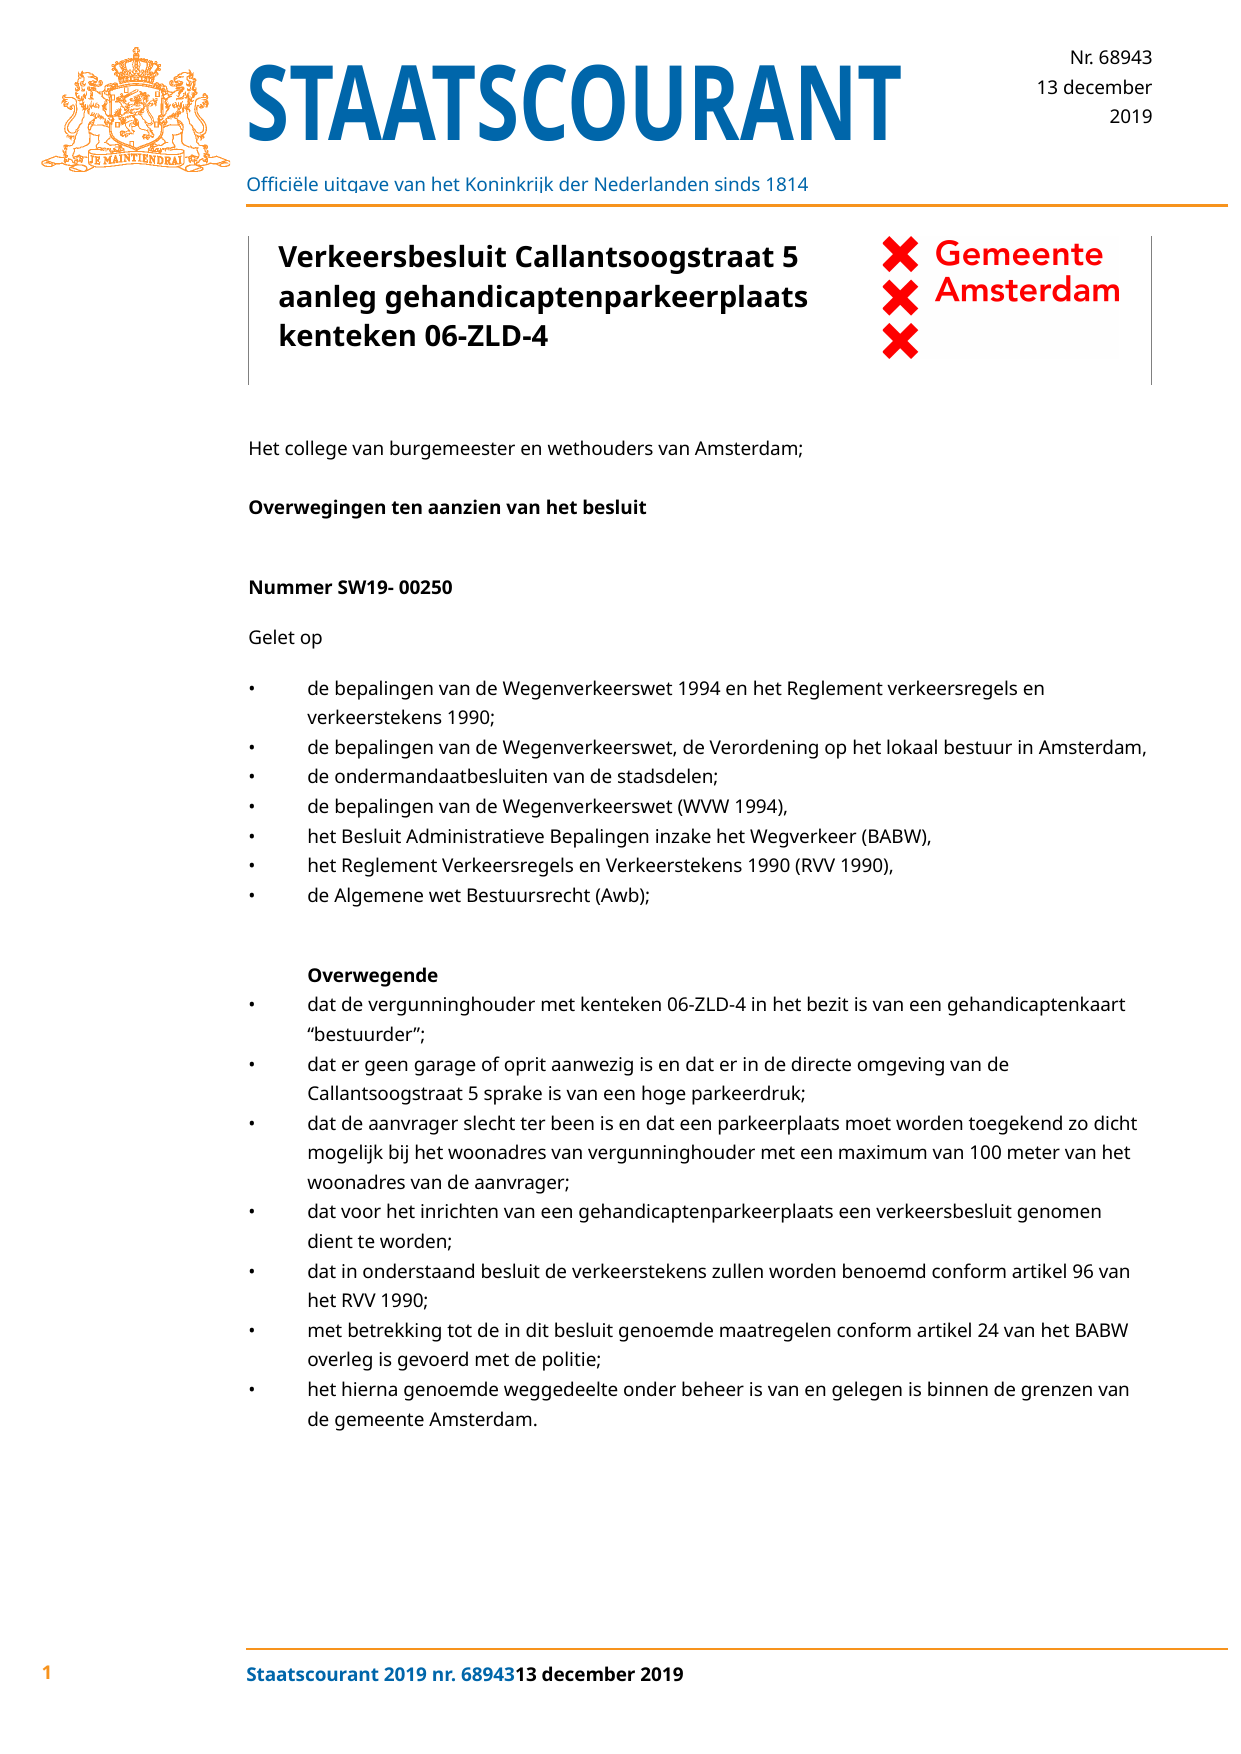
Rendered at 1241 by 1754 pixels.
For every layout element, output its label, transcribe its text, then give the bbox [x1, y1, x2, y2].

list Overwegende [248, 962, 1152, 988]
list dat er geen garage of oprit aanwezig is en dat er in de directe omgeving van de Callantsoogstraat 5 sprake is van een hoge parkeerdruk; [248, 1051, 1152, 1106]
list de Algemene wet Bestuursrecht (Awb); [248, 882, 1152, 908]
text Overwegingen ten aanzien van het besluit [248, 494, 1152, 520]
list de ondermandaatbesluiten van de stadsdelen; [248, 764, 1152, 789]
list de bepalingen van de Wegenverkeerswet, de Verordening op het lokaal bestuur in Amsterdam, [248, 734, 1152, 760]
list dat voor het inrichten van een gehandicaptenparkeerplaats een verkeersbesluit genomen dient te worden; [248, 1199, 1152, 1254]
list de bepalingen van de Wegenverkeerswet (WVW 1994), [248, 793, 1152, 819]
list de bepalingen van de Wegenverkeerswet 1994 en het Reglement verkeersregels en verkeerstekens 1990; [248, 675, 1152, 730]
list dat in onderstaand besluit de verkeerstekens zullen worden benoemd conform artikel 96 van het RVV 1990; [248, 1258, 1152, 1313]
picture [41, 47, 231, 172]
text Gelet op [248, 624, 1152, 650]
list dat de vergunninghouder met kenteken 06-ZLD-4 in het bezit is van een gehandicaptenkaart “bestuurder”; [248, 992, 1152, 1047]
list het Besluit Administratieve Bepalingen inzake het Wegverkeer (BABW), [248, 823, 1152, 849]
text Het college van burgemeester en wethouders van Amsterdam; [248, 435, 1152, 461]
list het hierna genoemde weggedeelte onder beheer is van en gelegen is binnen de grenzen van de gemeente Amsterdam. [248, 1376, 1152, 1432]
list met betrekking tot de in dit besluit genoemde maatregelen conform artikel 24 van het BABW overleg is gevoerd met de politie; [248, 1317, 1152, 1372]
text Nummer SW19- 00250 [248, 574, 1152, 600]
table_header Verkeersbesluit Callantsoogstraat 5 aanleg gehandicaptenparkeerplaats kenteken 06-ZLD-4 [249, 236, 850, 385]
picture [882, 236, 1119, 359]
list het Reglement Verkeersregels en Verkeerstekens 1990 (RVV 1990), [248, 852, 1152, 878]
list dat de aanvrager slecht ter been is en dat een parkeerplaats moet worden toegekend zo dicht mogelijk bij het woonadres van vergunninghouder met een maximum van 100 meter van het woonadres van de aanvrager; [248, 1110, 1152, 1195]
table_header [850, 236, 1151, 385]
